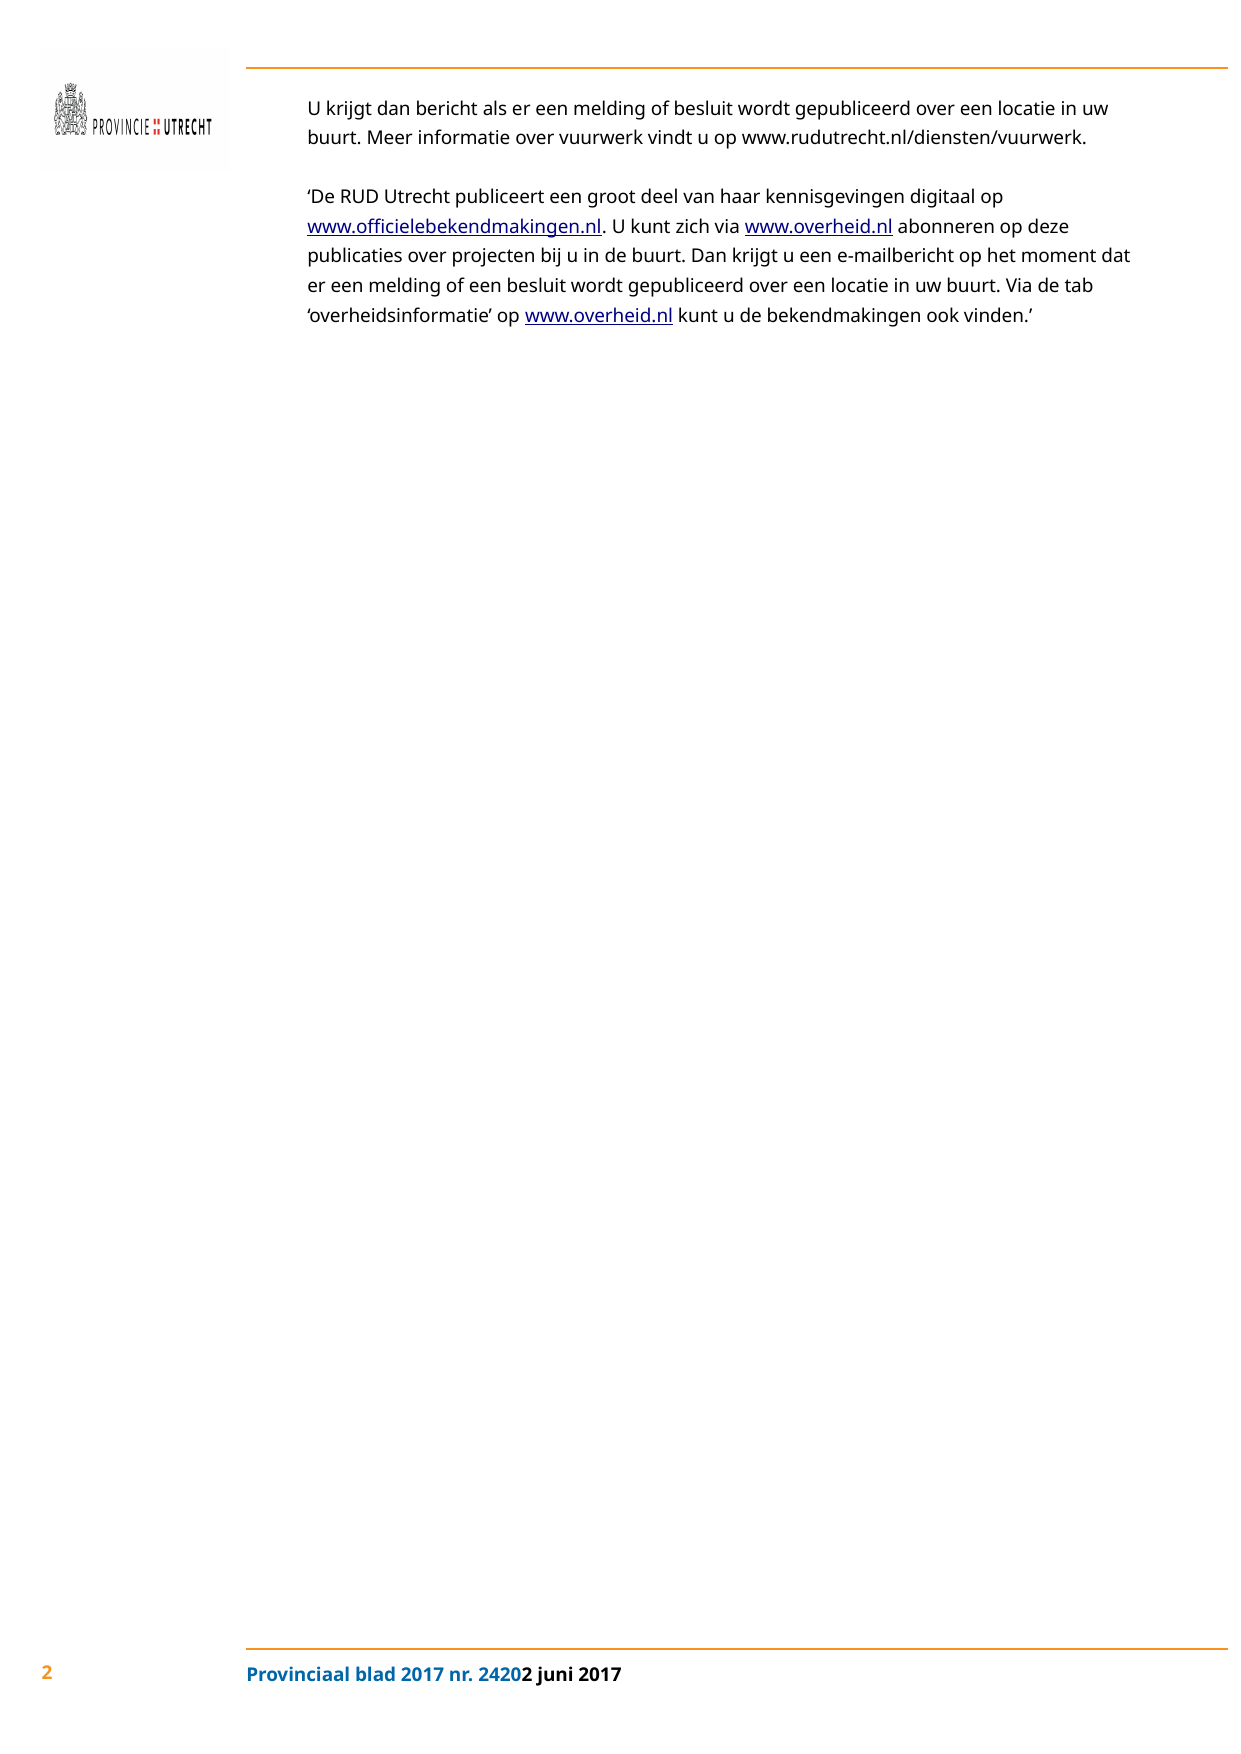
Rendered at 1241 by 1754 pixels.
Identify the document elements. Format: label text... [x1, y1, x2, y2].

list U krijgt dan bericht als er een melding of besluit wordt gepubliceerd over een locatie in uw buurt. Meer informatie over vuurwerk vindt u op www.rudutrecht.nl/diensten/vuurwerk. [248, 95, 1152, 150]
picture [41, 47, 231, 172]
list ‘De RUD Utrecht publiceert een groot deel van haar kennisgevingen digitaal op www.officielebekendmakingen.nl. U kunt zich via www.overheid.nl abonneren op deze publicaties over projecten bij u in de buurt. Dan krijgt u een e-mailbericht op het moment dat er een melding of een besluit wordt gepubliceerd over een locatie in uw buurt. Via de tab ‘overheidsinformatie’ op www.overheid.nl kunt u de bekendmakingen ook vinden.’ [248, 183, 1152, 328]
